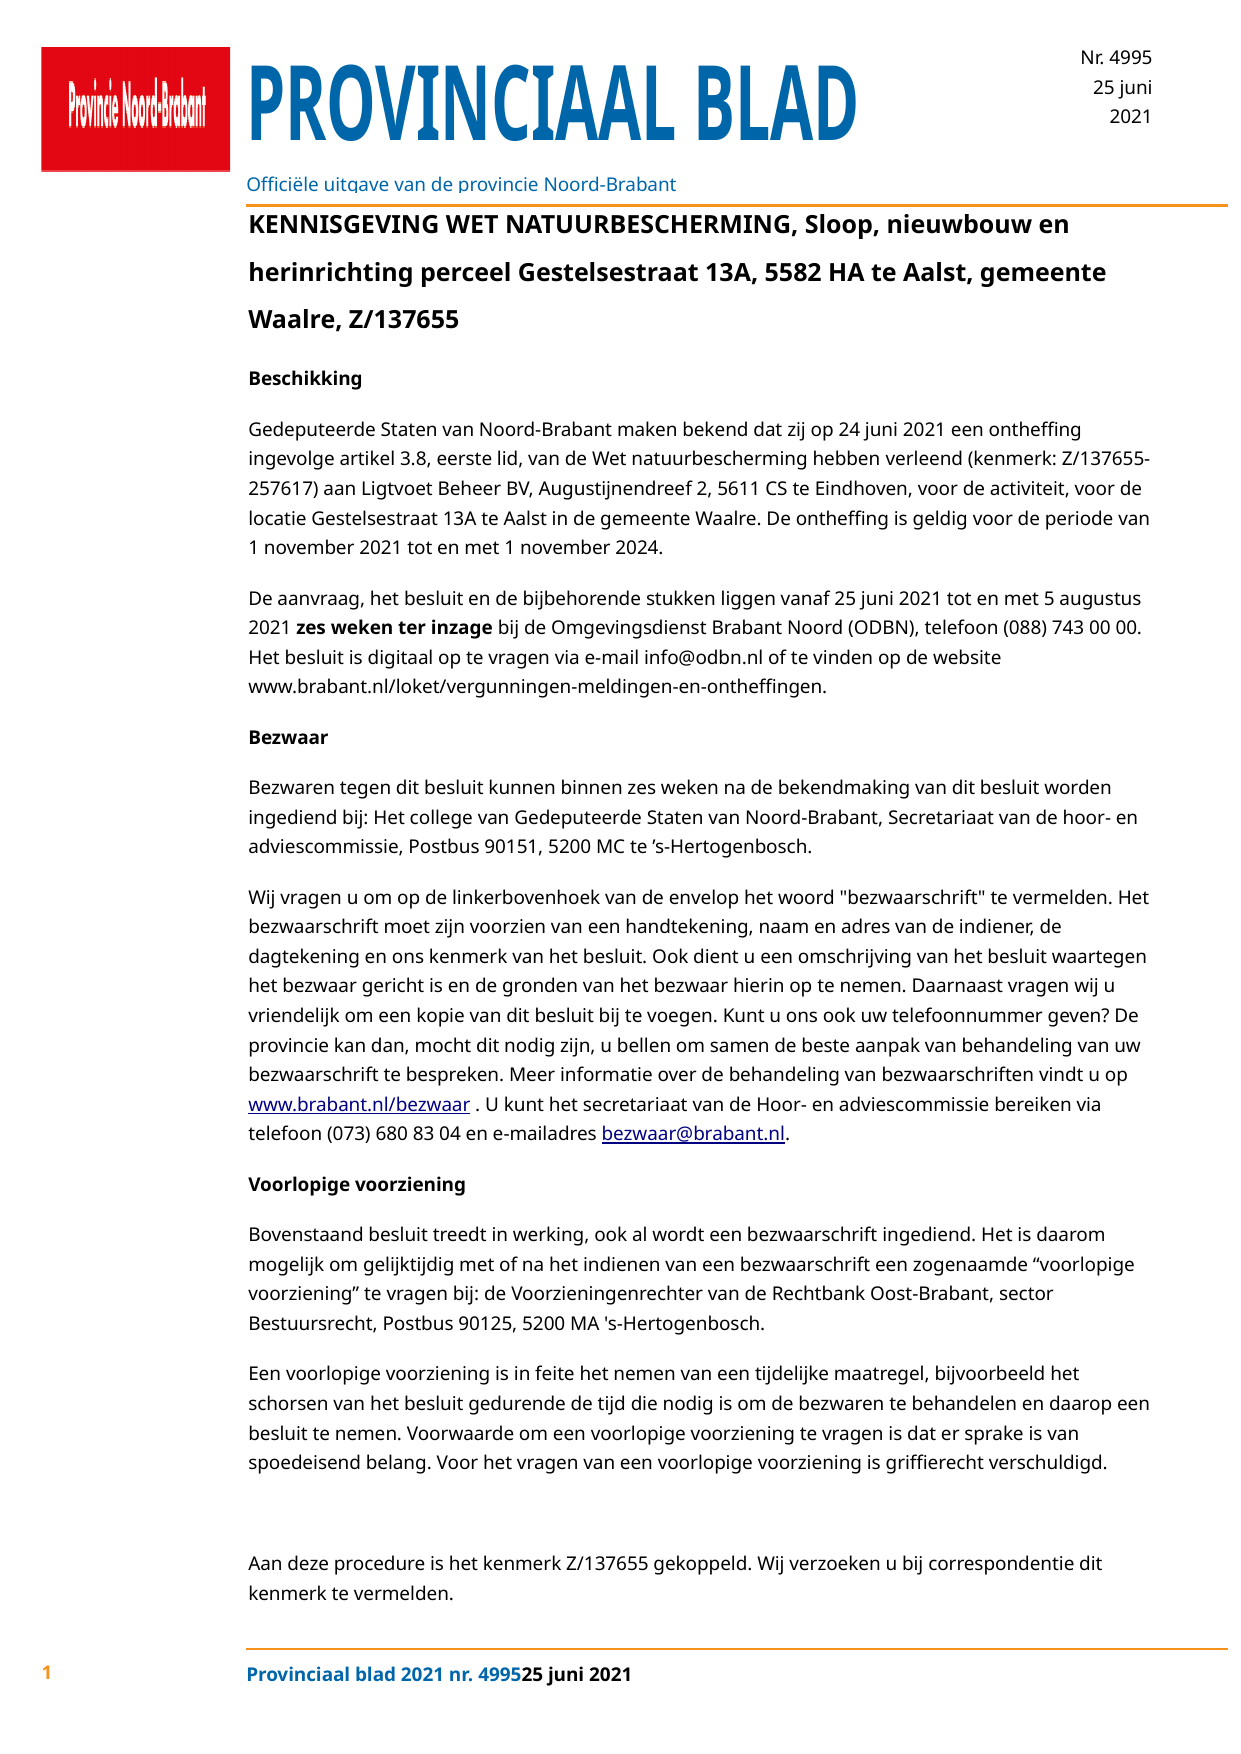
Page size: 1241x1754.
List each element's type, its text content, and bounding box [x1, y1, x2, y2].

text Bovenstaand besluit treedt in werking, ook al wordt een bezwaarschrift ingediend. Het is daarom mogelijk om gelijktijdig met of na het indienen van een bezwaarschrift een zogenaamde “voorlopige voorziening” te vragen bij: de Voorzieningenrechter van de Rechtbank Oost-Brabant, sector Bestuursrecht, Postbus 90125, 5200 MA 's-Hertogenbosch. [248, 1221, 1152, 1336]
text Beschikking [248, 366, 1152, 391]
text Een voorlopige voorziening is in feite het nemen van een tijdelijke maatregel, bijvoorbeeld het schorsen van het besluit gedurende de tijd die nodig is om de bezwaren te behandelen en daarop een besluit te nemen. Voorwaarde om een voorlopige voorziening te vragen is dat er sprake is van spoedeisend belang. Voor het vragen van een voorlopige voorziening is griffierecht verschuldigd. [248, 1361, 1152, 1475]
text Bezwaren tegen dit besluit kunnen binnen zes weken na de bekendmaking van dit besluit worden ingediend bij: Het college van Gedeputeerde Staten van Noord-Brabant, Secretariaat van de hoor- en adviescommissie, Postbus 90151, 5200 MC te ’s-Hertogenbosch. [248, 774, 1152, 859]
text KENNISGEVING WET NATUURBESCHERMING, Sloop, nieuwbouw en herinrichting perceel Gestelsestraat 13A, 5582 HA te Aalst, gemeente Waalre, Z/137655 [248, 207, 1152, 336]
text Aan deze procedure is het kenmerk Z/137655 gekoppeld. Wij verzoeken u bij correspondentie dit kenmerk te vermelden. [248, 1550, 1152, 1605]
picture [41, 47, 231, 172]
text Bezwaar [248, 724, 1152, 749]
text Wij vragen u om op de linkerbovenhoek van de envelop het woord "bezwaarschrift" te vermelden. Het bezwaarschrift moet zijn voorzien van een handtekening, naam en adres van de indiener, de dagtekening en ons kenmerk van het besluit. Ook dient u een omschrijving van het besluit waartegen het bezwaar gericht is en de gronden van het bezwaar hierin op te nemen. Daarnaast vragen wij u vriendelijk om een kopie van dit besluit bij te voegen. Kunt u ons ook uw telefoonnummer geven? De provincie kan dan, mocht dit nodig zijn, u bellen om samen de beste aanpak van behandeling van uw bezwaarschrift te bespreken. Meer informatie over de behandeling van bezwaarschriften vindt u op www.brabant.nl/bezwaar . U kunt het secretariaat van de Hoor- en adviescommissie bereiken via telefoon (073) 680 83 04 en e‑mailadres bezwaar@brabant.nl. [248, 884, 1152, 1146]
text Gedeputeerde Staten van Noord-Brabant maken bekend dat zij op 24 juni 2021 een ontheffing ingevolge artikel 3.8, eerste lid, van de Wet natuurbescherming hebben verleend (kenmerk: Z/137655-257617) aan Ligtvoet Beheer BV, Augustijnendreef 2, 5611 CS te Eindhoven, voor de activiteit, voor de locatie Gestelsestraat 13A te Aalst in de gemeente Waalre. De ontheffing is geldig voor de periode van 1 november 2021 tot en met 1 november 2024. [248, 416, 1152, 560]
text Voorlopige voorziening [248, 1171, 1152, 1197]
text De aanvraag, het besluit en de bijbehorende stukken liggen vanaf 25 juni 2021 tot en met 5 augustus 2021 zes weken ter inzage bij de Omgevingsdienst Brabant Noord (ODBN), telefoon (088) 743 00 00. Het besluit is digitaal op te vragen via e-mail info@odbn.nl of te vinden op de website www.brabant.nl/loket/vergunningen-meldingen-en-ontheffingen. [248, 585, 1152, 699]
